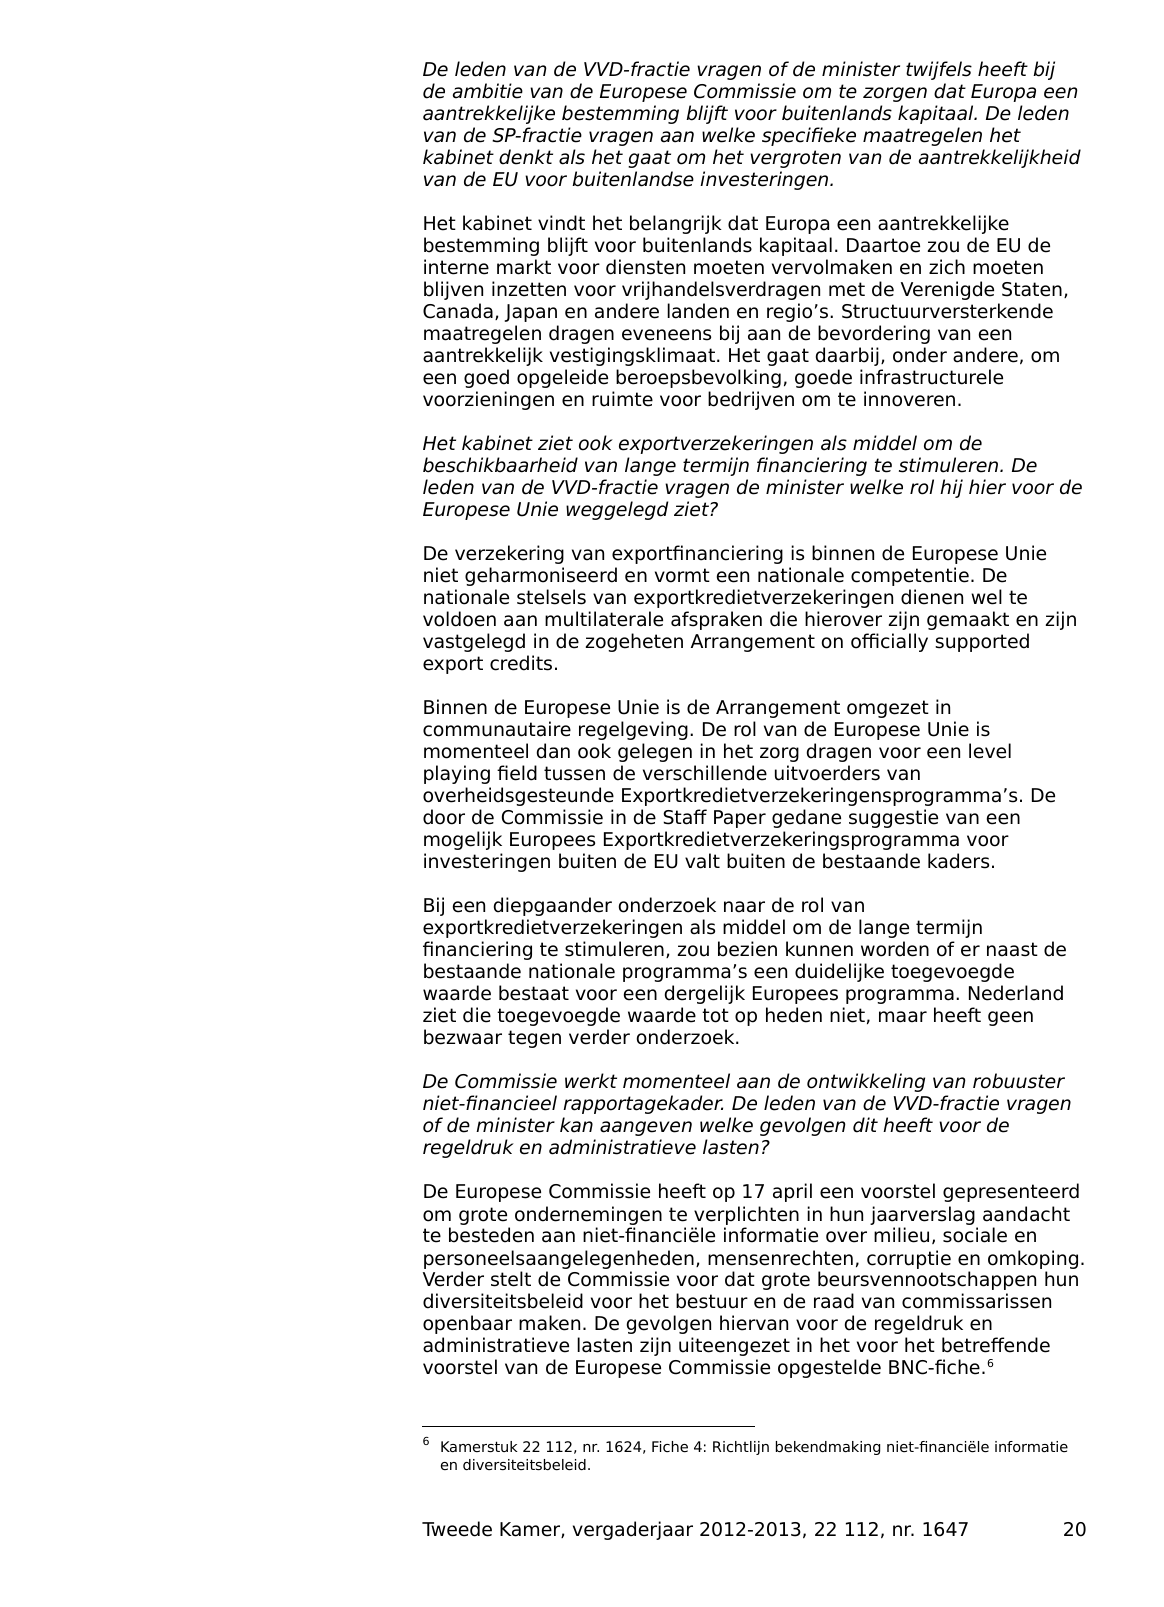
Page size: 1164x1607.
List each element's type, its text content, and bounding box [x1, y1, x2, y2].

text De Commissie werkt momenteel aan de ontwikkeling van robuuster niet-financieel rapportagekader. De leden van de VVD-fractie vragen of de minister kan aangeven welke gevolgen dit heeft voor de regeldruk en administratieve lasten? [422, 1071, 1087, 1159]
text Het kabinet vindt het belangrijk dat Europa een aantrekkelijke bestemming blijft voor buitenlands kapitaal. Daartoe zou de EU de interne markt voor diensten moeten vervolmaken en zich moeten blijven inzetten voor vrijhandelsverdragen met de Verenigde Staten, Canada, Japan en andere landen en regio’s. Structuurversterkende maatregelen dragen eveneens bij aan de bevordering van een aantrekkelijk vestigingsklimaat. Het gaat daarbij, onder andere, om een goed opgeleide beroepsbevolking, goede infrastructurele voorzieningen en ruimte voor bedrijven om te innoveren. [422, 213, 1087, 411]
text De leden van de VVD-fractie vragen of de minister twijfels heeft bij de ambitie van de Europese Commissie om te zorgen dat Europa een aantrekkelijke bestemming blijft voor buitenlands kapitaal. De leden van de SP-fractie vragen aan welke specifieke maatregelen het kabinet denkt als het gaat om het vergroten van de aantrekkelijkheid van de EU voor buitenlandse investeringen. [422, 59, 1087, 191]
text Het kabinet ziet ook exportverzekeringen als middel om de beschikbaarheid van lange termijn financiering te stimuleren. De leden van de VVD-fractie vragen de minister welke rol hij hier voor de Europese Unie weggelegd ziet? [422, 433, 1087, 521]
text Binnen de Europese Unie is de Arrangement omgezet in communautaire regelgeving. De rol van de Europese Unie is momenteel dan ook gelegen in het zorg dragen voor een level playing field tussen de verschillende uitvoerders van overheidsgesteunde Exportkredietverzekeringensprogramma’s. De door de Commissie in de Staff Paper gedane suggestie van een mogelijk Europees Exportkredietverzekeringsprogramma voor investeringen buiten de EU valt buiten de bestaande kaders. [422, 697, 1087, 873]
text Bij een diepgaander onderzoek naar de rol van exportkredietverzekeringen als middel om de lange termijn financiering te stimuleren, zou bezien kunnen worden of er naast de bestaande nationale programma’s een duidelijke toegevoegde waarde bestaat voor een dergelijk Europees programma. Nederland ziet die toegevoegde waarde tot op heden niet, maar heeft geen bezwaar tegen verder onderzoek. [422, 895, 1087, 1049]
text De Europese Commissie heeft op 17 april een voorstel gepresenteerd om grote ondernemingen te verplichten in hun jaarverslag aandacht te besteden aan niet-financiële informatie over milieu, sociale en personeelsaangelegenheden, mensenrechten, corruptie en omkoping. Verder stelt de Commissie voor dat grote beursvennootschappen hun diversiteitsbeleid voor het bestuur en de raad van commissarissen openbaar maken. De gevolgen hiervan voor de regeldruk en administratieve lasten zijn uiteengezet in het voor het betreffende voorstel van de Europese Commissie opgestelde BNC-fiche. [422, 1181, 1087, 1379]
text De verzekering van exportfinanciering is binnen de Europese Unie niet geharmoniseerd en vormt een nationale competentie. De nationale stelsels van exportkredietverzekeringen dienen wel te voldoen aan multilaterale afspraken die hierover zijn gemaakt en zijn vastgelegd in de zogeheten Arrangement on officially supported export credits. [422, 543, 1087, 675]
text Kamerstuk 22 112, nr. 1624, Fiche 4: Richtlijn bekendmaking niet-financiële informatie en diversiteitsbeleid. [422, 1435, 1087, 1474]
